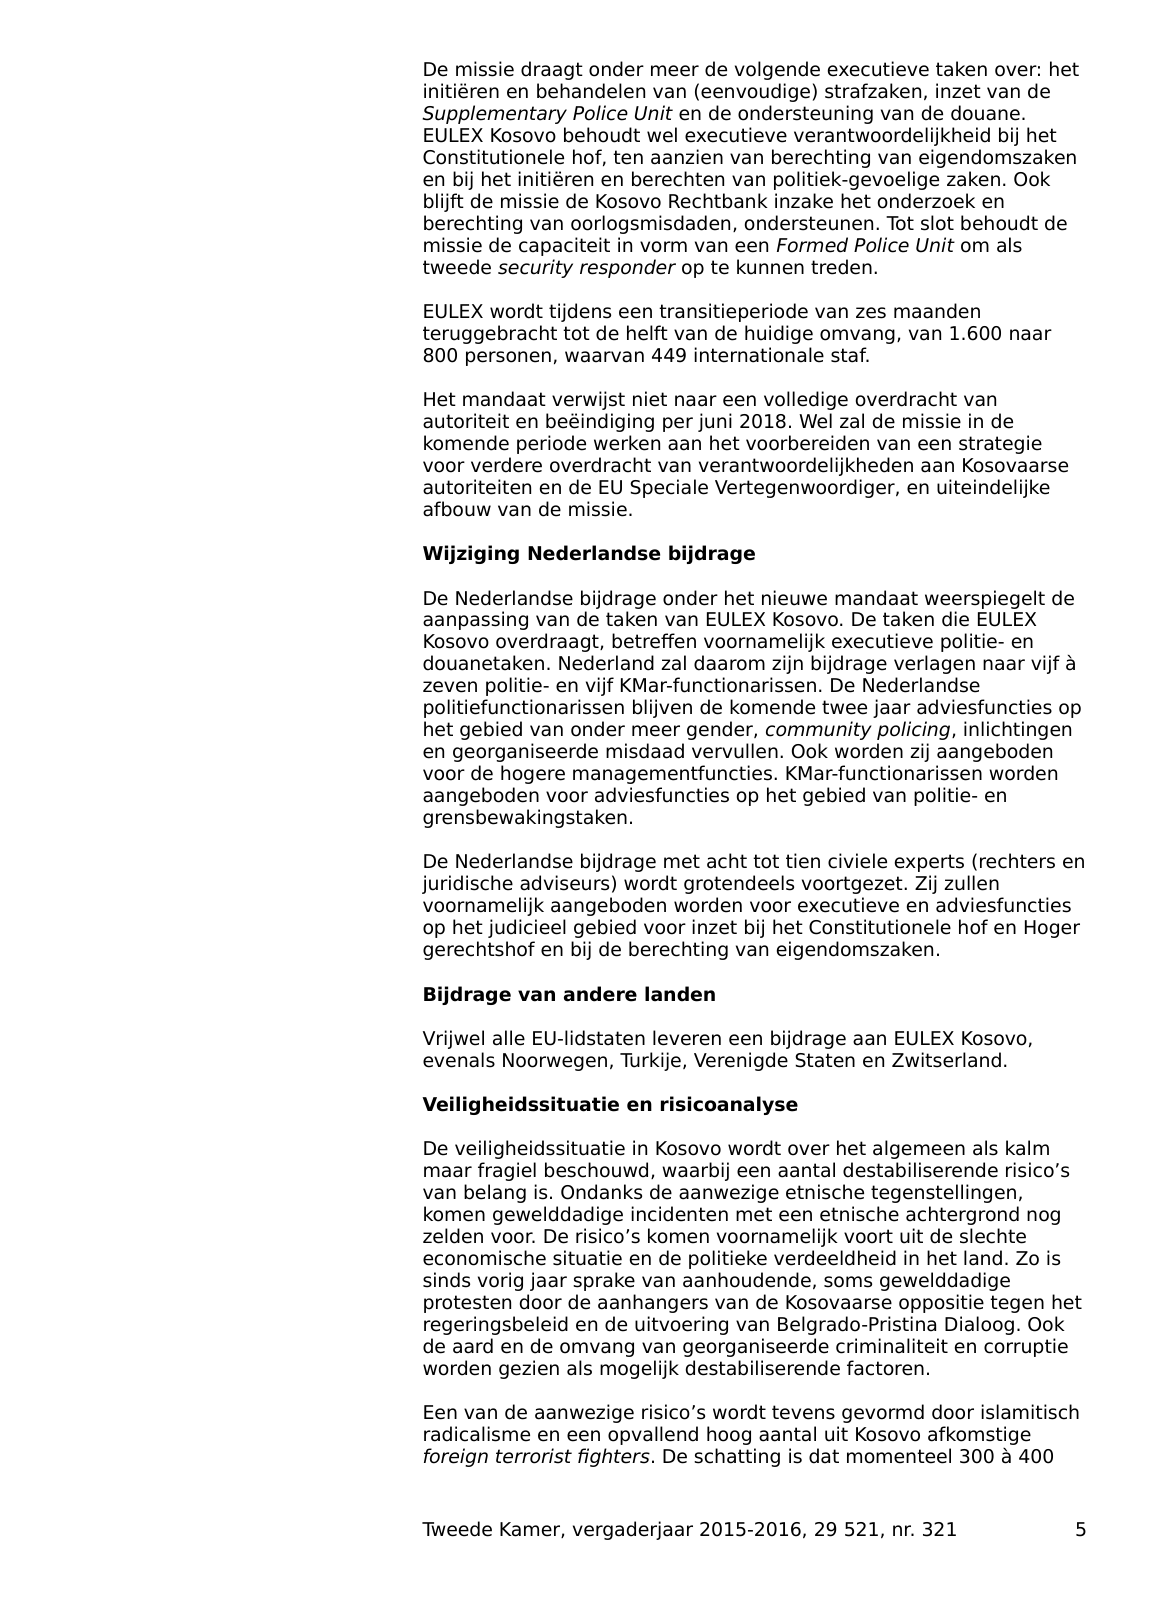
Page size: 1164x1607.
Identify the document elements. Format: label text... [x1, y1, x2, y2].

subtitle Bijdrage van andere landen [422, 983, 1087, 1005]
text Vrijwel alle EU-lidstaten leveren een bijdrage aan EULEX Kosovo, evenals Noorwegen, Turkije, Verenigde Staten en Zwitserland. [422, 1028, 1087, 1072]
text EULEX wordt tijdens een transitieperiode van zes maanden teruggebracht tot de helft van de huidige omvang, van 1.600 naar 800 personen, waarvan 449 internationale staf. [422, 301, 1087, 367]
subtitle Veiligheidssituatie en risicoanalyse [422, 1094, 1087, 1116]
text De veiligheidssituatie in Kosovo wordt over het algemeen als kalm maar fragiel beschouwd, waarbij een aantal destabiliserende risico’s van belang is. Ondanks de aanwezige etnische tegenstellingen, komen gewelddadige incidenten met een etnische achtergrond nog zelden voor. De risico’s komen voornamelijk voort uit de slechte economische situatie en de politieke verdeeldheid in het land. Zo is sinds vorig jaar sprake van aanhoudende, soms gewelddadige protesten door de aanhangers van de Kosovaarse oppositie tegen het regeringsbeleid en de uitvoering van Belgrado-Pristina Dialoog. Ook de aard en de omvang van georganiseerde criminaliteit en corruptie worden gezien als mogelijk destabiliserende factoren. [422, 1138, 1087, 1380]
text De missie draagt onder meer de volgende executieve taken over: het initiëren en behandelen van (eenvoudige) strafzaken, inzet van de Supplementary Police Unit en de ondersteuning van de douane. EULEX Kosovo behoudt wel executieve verantwoordelijkheid bij het Constitutionele hof, ten aanzien van berechting van eigendomszaken en bij het initiëren en berechten van politiek-gevoelige zaken. Ook blijft de missie de Kosovo Rechtbank inzake het onderzoek en berechting van oorlogsmisdaden, ondersteunen. Tot slot behoudt de missie de capaciteit in vorm van een Formed Police Unit om als tweede security responder op te kunnen treden. [422, 59, 1087, 279]
text Een van de aanwezige risico’s wordt tevens gevormd door islamitisch radicalisme en een opvallend hoog aantal uit Kosovo afkomstige foreign terrorist fighters. De schatting is dat momenteel 300 à 400 [422, 1402, 1087, 1468]
subtitle Wijziging Nederlandse bijdrage [422, 543, 1087, 565]
text De Nederlandse bijdrage onder het nieuwe mandaat weerspiegelt de aanpassing van de taken van EULEX Kosovo. De taken die EULEX Kosovo overdraagt, betreffen voornamelijk executieve politie- en douanetaken. Nederland zal daarom zijn bijdrage verlagen naar vijf à zeven politie- en vijf KMar-functionarissen. De Nederlandse politiefunctionarissen blijven de komende twee jaar adviesfuncties op het gebied van onder meer gender, community policing, inlichtingen en georganiseerde misdaad vervullen. Ook worden zij aangeboden voor de hogere managementfuncties. KMar-functionarissen worden aangeboden voor adviesfuncties op het gebied van politie- en grensbewakingstaken. [422, 587, 1087, 829]
text Het mandaat verwijst niet naar een volledige overdracht van autoriteit en beëindiging per juni 2018. Wel zal de missie in de komende periode werken aan het voorbereiden van een strategie voor verdere overdracht van verantwoordelijkheden aan Kosovaarse autoriteiten en de EU Speciale Vertegenwoordiger, en uiteindelijke afbouw van de missie. [422, 389, 1087, 521]
text De Nederlandse bijdrage met acht tot tien civiele experts (rechters en juridische adviseurs) wordt grotendeels voortgezet. Zij zullen voornamelijk aangeboden worden voor executieve en adviesfuncties op het judicieel gebied voor inzet bij het Constitutionele hof en Hoger gerechtshof en bij de berechting van eigendomszaken. [422, 851, 1087, 961]
